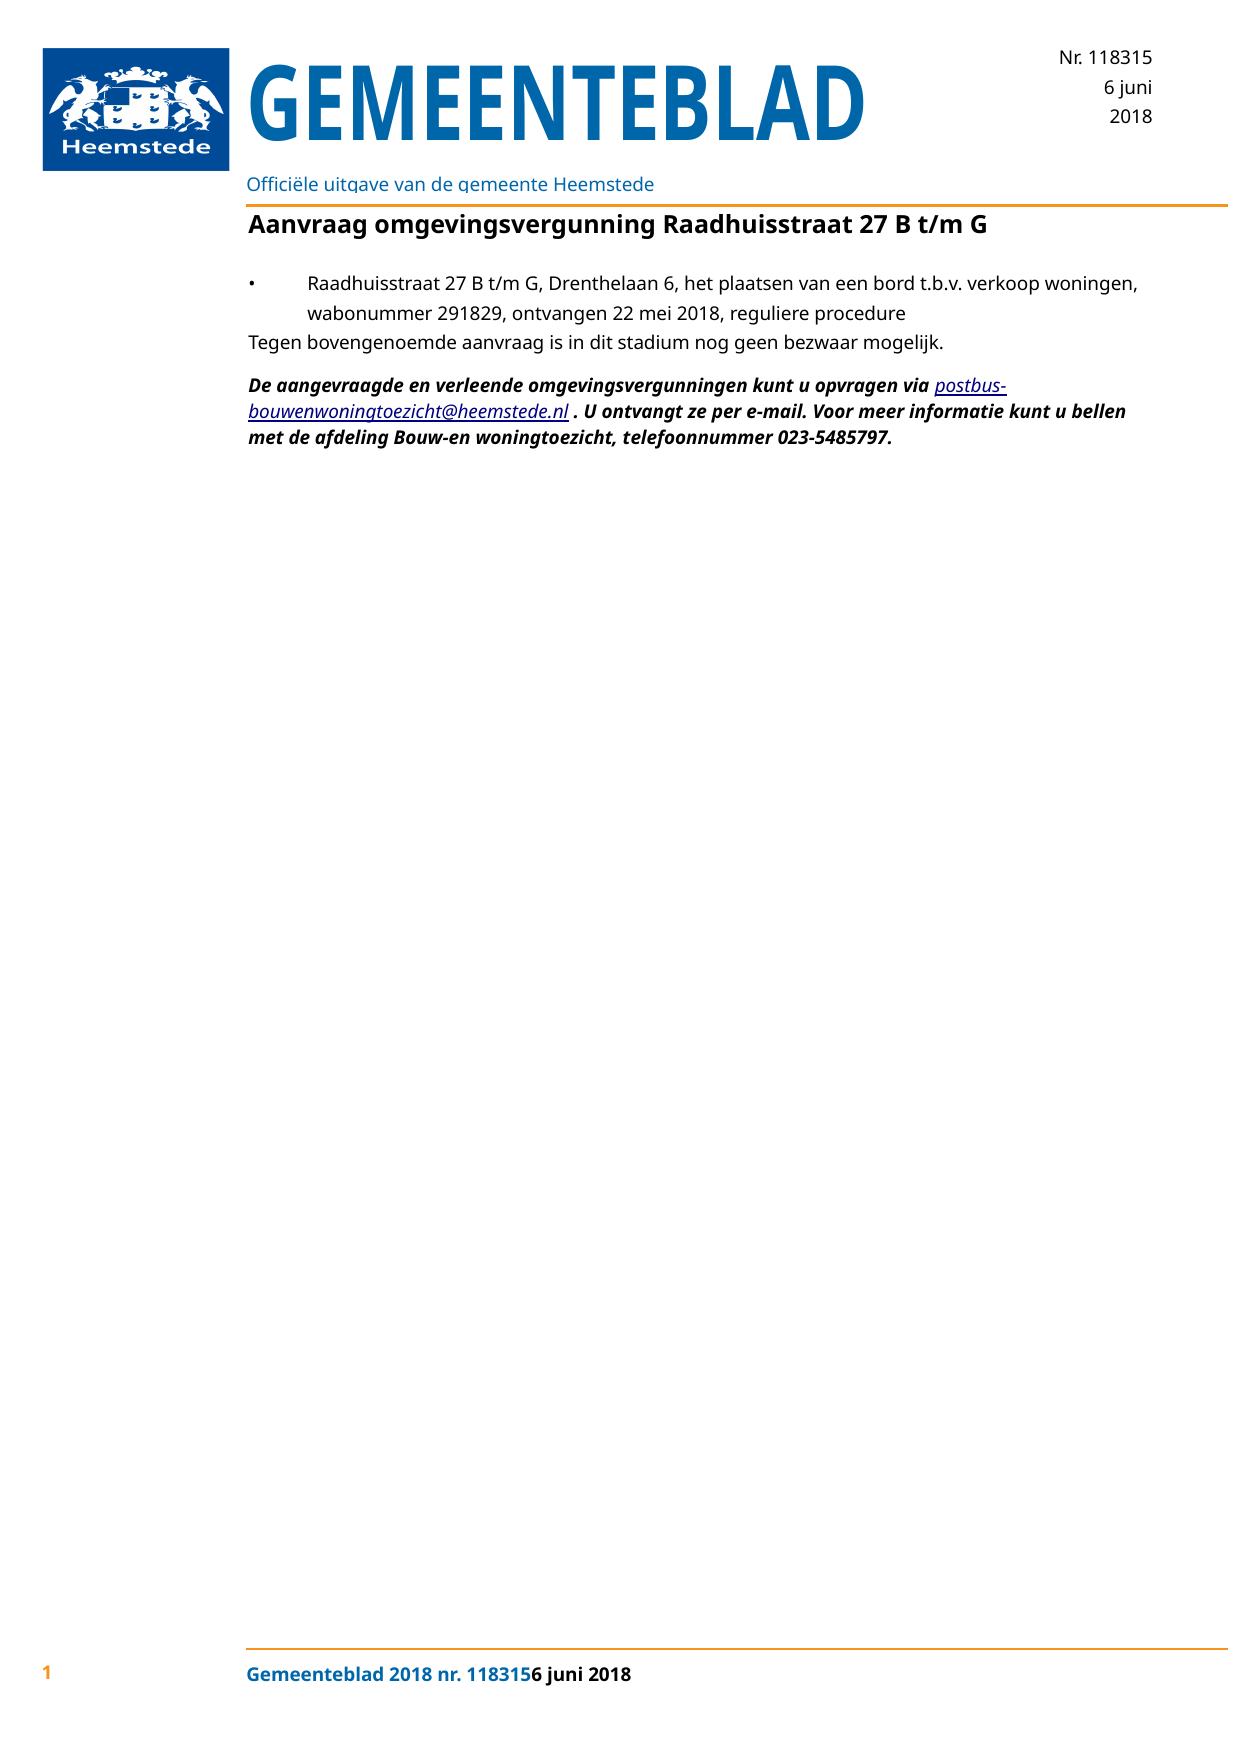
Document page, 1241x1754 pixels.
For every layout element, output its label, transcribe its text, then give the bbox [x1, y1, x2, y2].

list Raadhuisstraat 27 B t/m G, Drenthelaan 6, het plaatsen van een bord t.b.v. verkoop woningen, wabonummer 291829, ontvangen 22 mei 2018, reguliere procedure [248, 270, 1152, 326]
text Tegen bovengenoemde aanvraag is in dit stadium nog geen bezwaar mogelijk. [248, 329, 1152, 355]
text De aangevraagde en verleende omgevingsvergunningen kunt u opvragen via postbus-bouwenwoningtoezicht@heemstede.nl . U ontvangt ze per e-mail. Voor meer informatie kunt u bellen met de afdeling Bouw-en woningtoezicht, telefoonnummer 023-5485797. [248, 373, 1152, 450]
text Aanvraag omgevingsvergunning Raadhuisstraat 27 B t/m G [248, 207, 1152, 241]
picture [41, 47, 231, 172]
